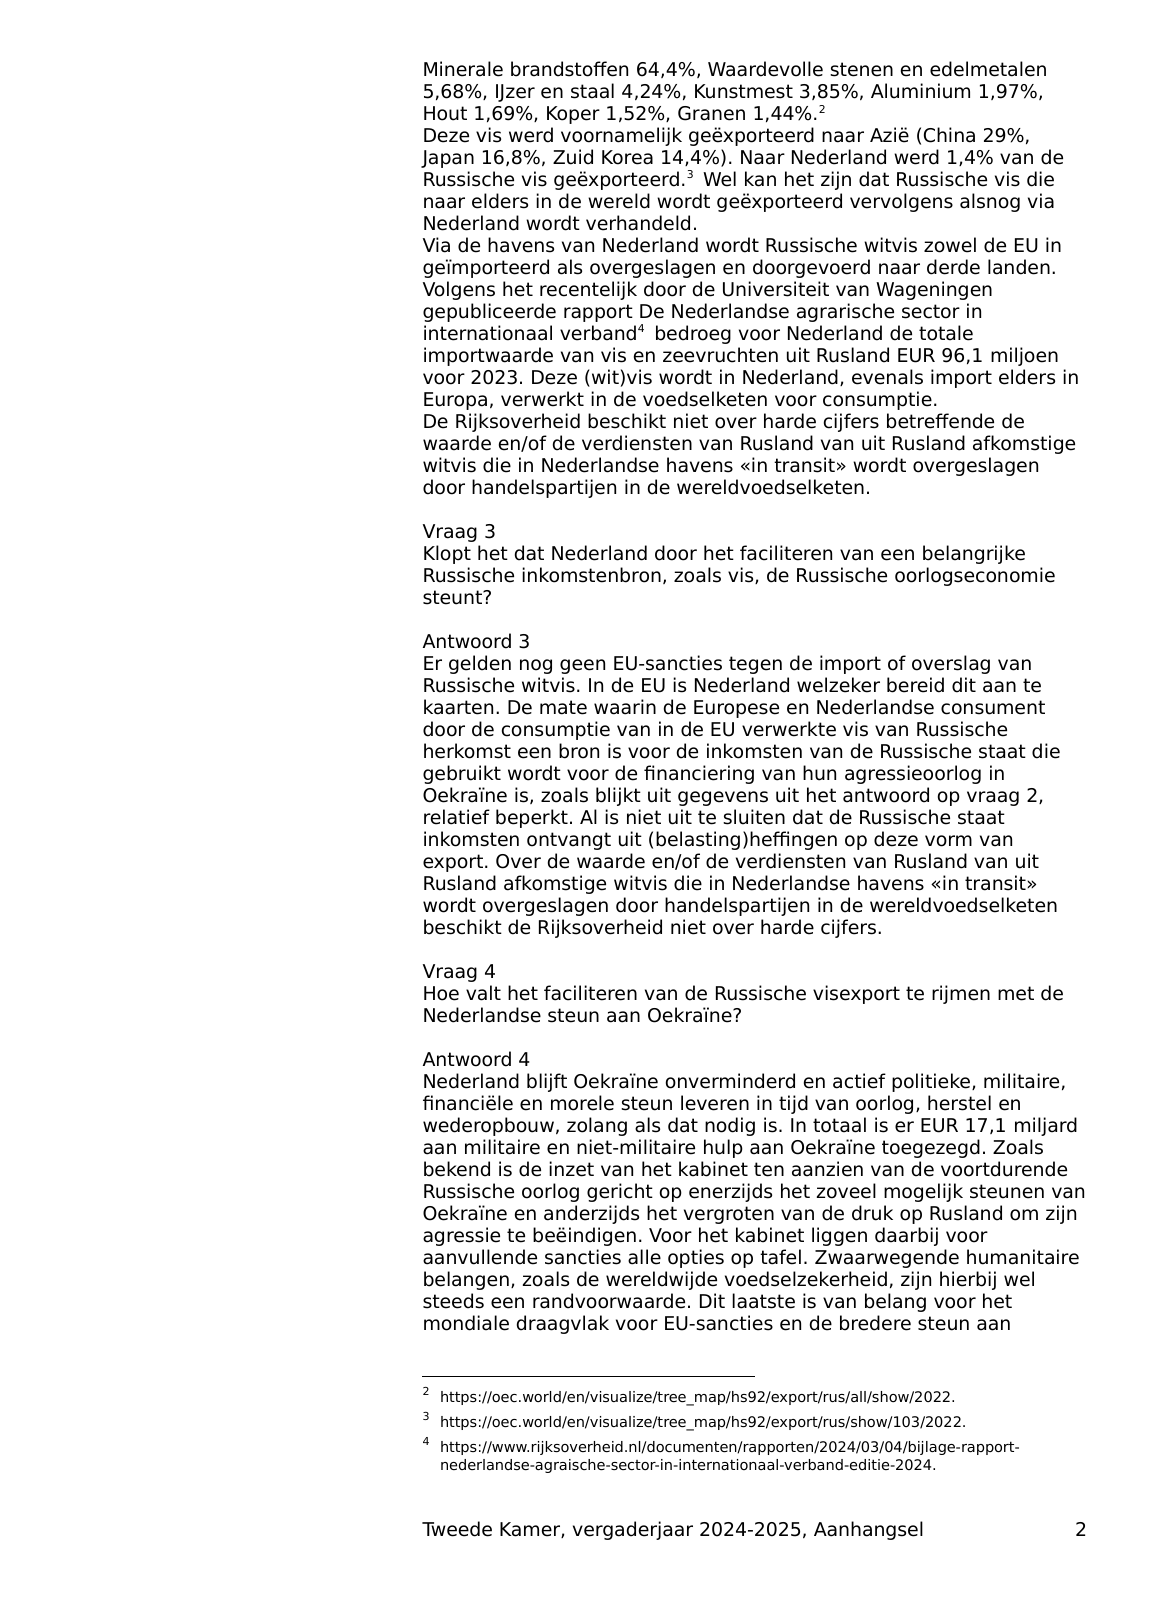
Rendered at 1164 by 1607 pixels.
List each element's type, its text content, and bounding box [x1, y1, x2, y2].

text https://www.rijksoverheid.nl/documenten/rapporten/2024/03/04/bijlage-rapport-nederlandse-agraische-sector-in-internationaal-verband-editie-2024. [422, 1435, 1087, 1474]
text https://oec.world/en/visualize/tree_map/hs92/export/rus/all/show/2022. [422, 1385, 1087, 1407]
text Hoe valt het faciliteren van de Russische visexport te rijmen met de Nederlandse steun aan Oekraïne? [422, 983, 1087, 1027]
text Deze vis werd voornamelijk geëxporteerd naar Azië (China 29%, Japan 16,8%, Zuid Korea 14,4%). Naar Nederland werd 1,4% van de Russische vis geëxporteerd. Wel kan het zijn dat Russische vis die naar elders in de wereld wordt geëxporteerd vervolgens alsnog via Nederland wordt verhandeld. [422, 125, 1087, 235]
text Er gelden nog geen EU-sancties tegen de import of overslag van Russische witvis. In de EU is Nederland welzeker bereid dit aan te kaarten. De mate waarin de Europese en Nederlandse consument door de consumptie van in de EU verwerkte vis van Russische herkomst een bron is voor de inkomsten van de Russische staat die gebruikt wordt voor de financiering van hun agressieoorlog in Oekraïne is, zoals blijkt uit gegevens uit het antwoord op vraag 2, relatief beperkt. Al is niet uit te sluiten dat de Russische staat inkomsten ontvangt uit (belasting)heffingen op deze vorm van export. Over de waarde en/of de verdiensten van Rusland van uit Rusland afkomstige witvis die in Nederlandse havens «in transit» wordt overgeslagen door handelspartijen in de wereldvoedselketen beschikt de Rijksoverheid niet over harde cijfers. [422, 653, 1087, 939]
text Vraag 3 [422, 521, 1087, 543]
text De Rijksoverheid beschikt niet over harde cijfers betreffende de waarde en/of de verdiensten van Rusland van uit Rusland afkomstige witvis die in Nederlandse havens «in transit» wordt overgeslagen door handelspartijen in de wereldvoedselketen. [422, 411, 1087, 499]
text Vraag 4 [422, 961, 1087, 983]
text Klopt het dat Nederland door het faciliteren van een belangrijke Russische inkomstenbron, zoals vis, de Russische oorlogseconomie steunt? [422, 543, 1087, 609]
text Nederland blijft Oekraïne onverminderd en actief politieke, militaire, financiële en morele steun leveren in tijd van oorlog, herstel en wederopbouw, zolang als dat nodig is. In totaal is er EUR 17,1 miljard aan militaire en niet-militaire hulp aan Oekraïne toegezegd. Zoals bekend is de inzet van het kabinet ten aanzien van de voortdurende Russische oorlog gericht op enerzijds het zoveel mogelijk steunen van Oekraïne en anderzijds het vergroten van de druk op Rusland om zijn agressie te beëindigen. Voor het kabinet liggen daarbij voor aanvullende sancties alle opties op tafel. Zwaarwegende humanitaire belangen, zoals de wereldwijde voedselzekerheid, zijn hierbij wel steeds een randvoorwaarde. Dit laatste is van belang voor het mondiale draagvlak voor EU-sancties en de bredere steun aan [422, 1071, 1087, 1335]
text Antwoord 4 [422, 1049, 1087, 1071]
text Minerale brandstoffen 64,4%, Waardevolle stenen en edelmetalen 5,68%, IJzer en staal 4,24%, Kunstmest 3,85%, Aluminium 1,97%, Hout 1,69%, Koper 1,52%, Granen 1,44%. [422, 59, 1087, 125]
text https://oec.world/en/visualize/tree_map/hs92/export/rus/show/103/2022. [422, 1410, 1087, 1432]
text Antwoord 3 [422, 631, 1087, 653]
text Via de havens van Nederland wordt Russische witvis zowel de EU in geïmporteerd als overgeslagen en doorgevoerd naar derde landen. Volgens het recentelijk door de Universiteit van Wageningen gepubliceerde rapport De Nederlandse agrarische sector in internationaal verband bedroeg voor Nederland de totale importwaarde van vis en zeevruchten uit Rusland EUR 96,1 miljoen voor 2023. Deze (wit)vis wordt in Nederland, evenals import elders in Europa, verwerkt in de voedselketen voor consumptie. [422, 235, 1087, 411]
